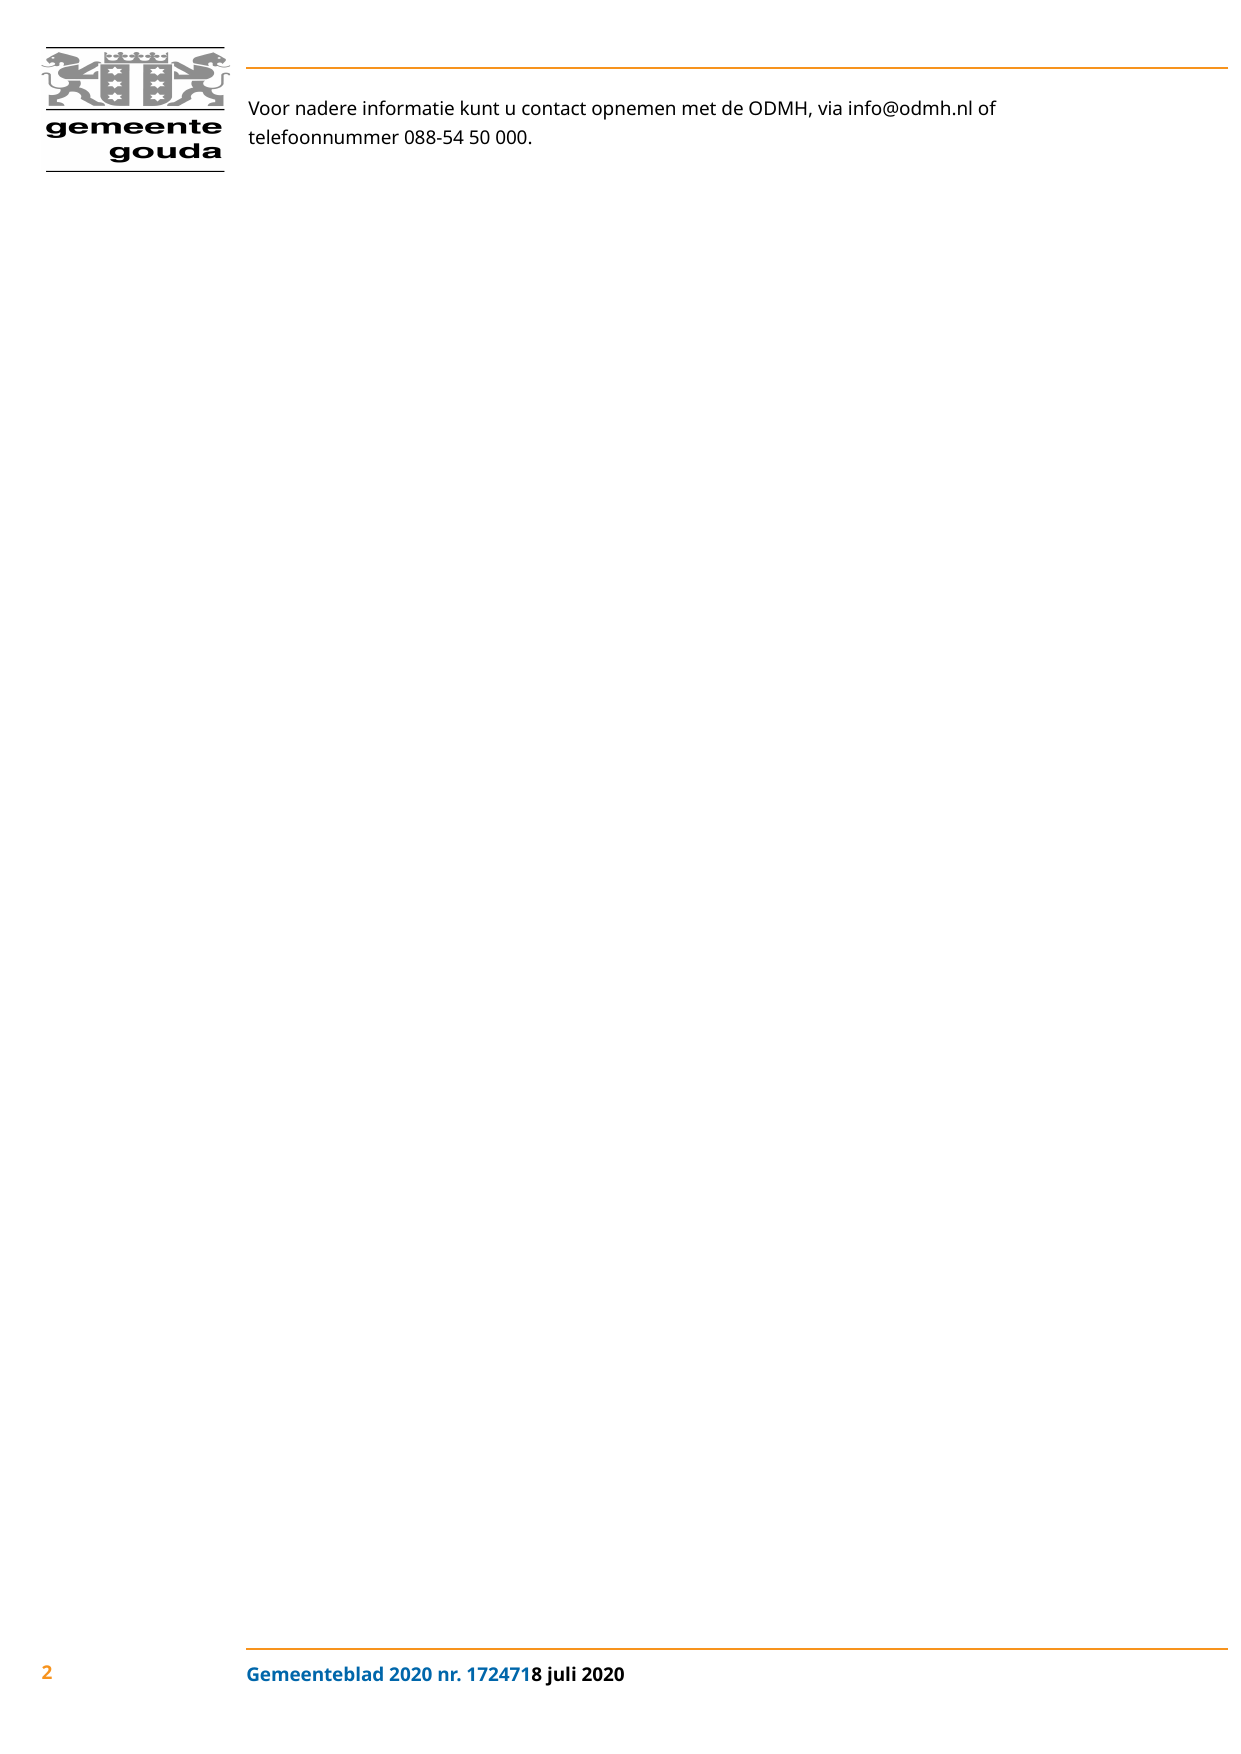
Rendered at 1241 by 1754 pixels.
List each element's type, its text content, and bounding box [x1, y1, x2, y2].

text Voor nadere informatie kunt u contact opnemen met de ODMH, via info@odmh.nl of telefoonnummer 088-54 50 000. [248, 95, 1152, 150]
picture [41, 47, 231, 172]
